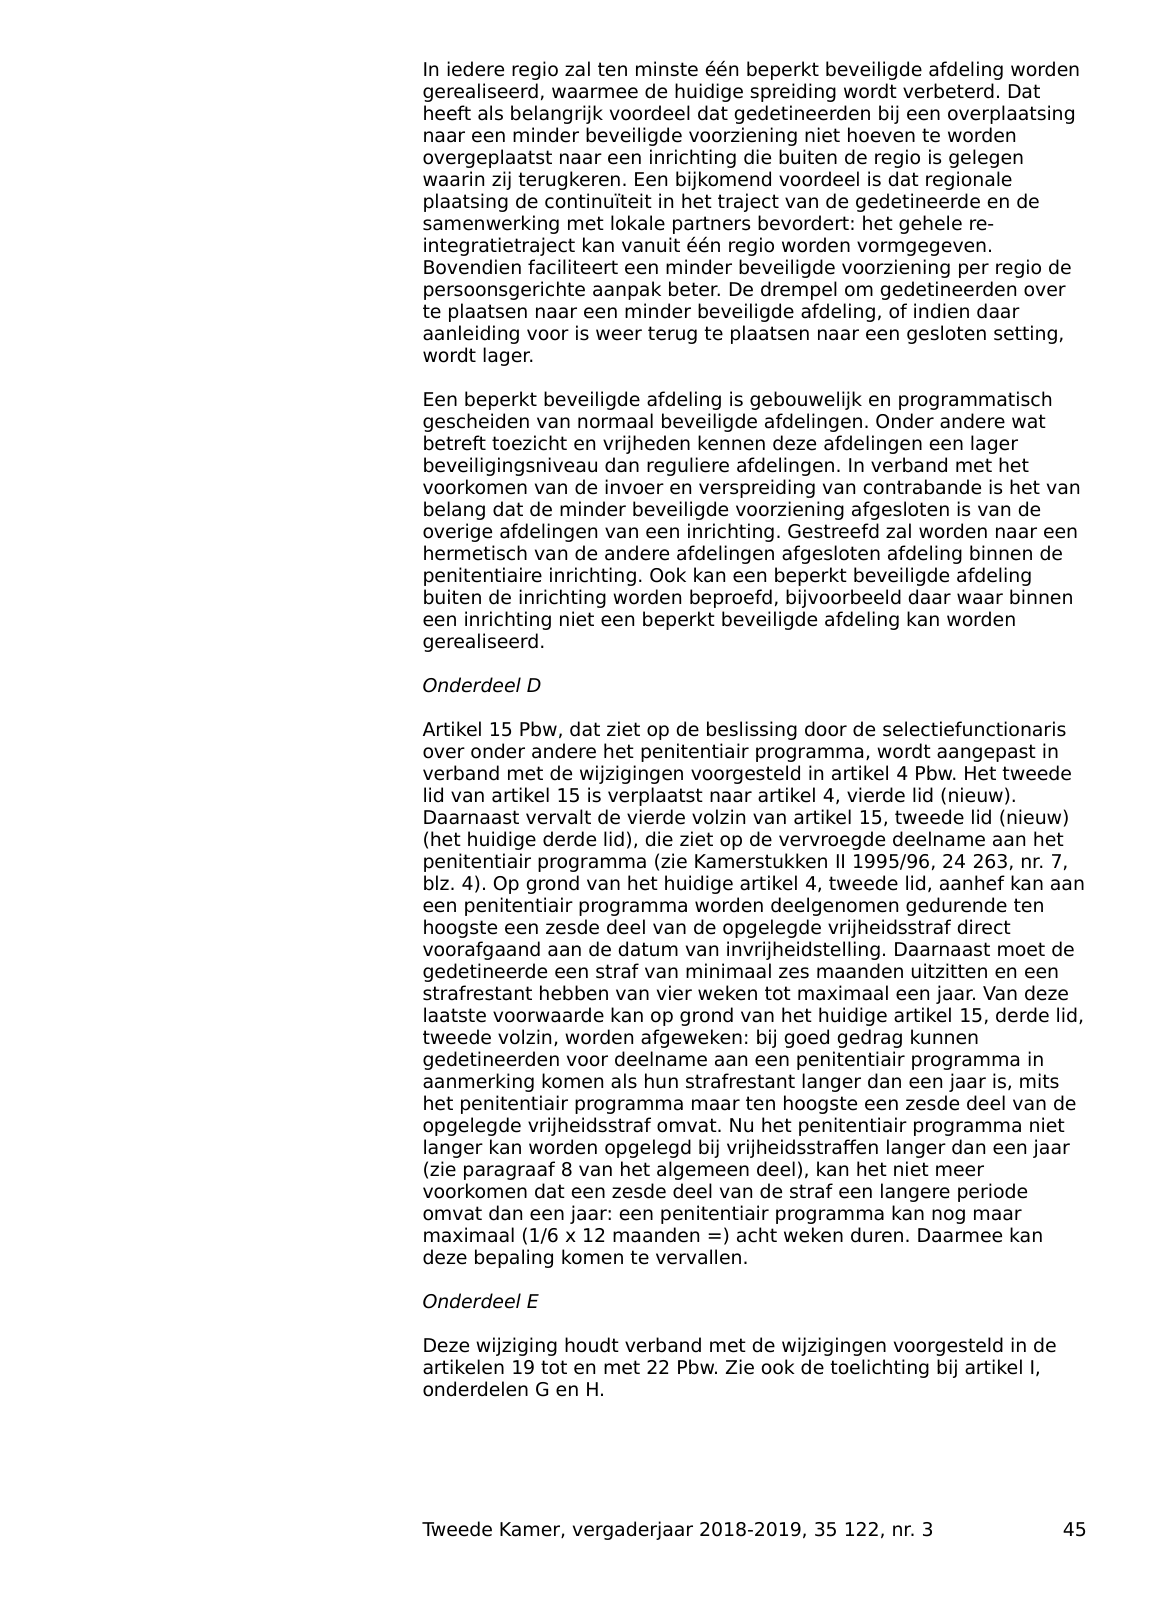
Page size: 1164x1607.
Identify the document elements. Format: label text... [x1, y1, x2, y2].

text Artikel 15 Pbw, dat ziet op de beslissing door de selectiefunctionaris over onder andere het penitentiair programma, wordt aangepast in verband met de wijzigingen voorgesteld in artikel 4 Pbw. Het tweede lid van artikel 15 is verplaatst naar artikel 4, vierde lid (nieuw). [422, 719, 1087, 807]
subtitle Onderdeel D [422, 675, 1087, 697]
text In iedere regio zal ten minste één beperkt beveiligde afdeling worden gerealiseerd, waarmee de huidige spreiding wordt verbeterd. Dat heeft als belangrijk voordeel dat gedetineerden bij een overplaatsing naar een minder beveiligde voorziening niet hoeven te worden overgeplaatst naar een inrichting die buiten de regio is gelegen waarin zij terugkeren. Een bijkomend voordeel is dat regionale plaatsing de continuïteit in het traject van de gedetineerde en de samenwerking met lokale partners bevordert: het gehele re-integratietraject kan vanuit één regio worden vormgegeven. Bovendien faciliteert een minder beveiligde voorziening per regio de persoonsgerichte aanpak beter. De drempel om gedetineerden over te plaatsen naar een minder beveiligde afdeling, of indien daar aanleiding voor is weer terug te plaatsen naar een gesloten setting, wordt lager. [422, 59, 1087, 367]
text Daarnaast vervalt de vierde volzin van artikel 15, tweede lid (nieuw) (het huidige derde lid), die ziet op de vervroegde deelname aan het penitentiair programma (zie Kamerstukken II 1995/96, 24 263, nr. 7, blz. 4). Op grond van het huidige artikel 4, tweede lid, aanhef kan aan een penitentiair programma worden deelgenomen gedurende ten hoogste een zesde deel van de opgelegde vrijheidsstraf direct voorafgaand aan de datum van invrijheidstelling. Daarnaast moet de gedetineerde een straf van minimaal zes maanden uitzitten en een strafrestant hebben van vier weken tot maximaal een jaar. Van deze laatste voorwaarde kan op grond van het huidige artikel 15, derde lid, tweede volzin, worden afgeweken: bij goed gedrag kunnen gedetineerden voor deelname aan een penitentiair programma in aanmerking komen als hun strafrestant langer dan een jaar is, mits het penitentiair programma maar ten hoogste een zesde deel van de opgelegde vrijheidsstraf omvat. Nu het penitentiair programma niet langer kan worden opgelegd bij vrijheidsstraffen langer dan een jaar (zie paragraaf 8 van het algemeen deel), kan het niet meer voorkomen dat een zesde deel van de straf een langere periode omvat dan een jaar: een penitentiair programma kan nog maar maximaal (1/6 x 12 maanden =) acht weken duren. Daarmee kan deze bepaling komen te vervallen. [422, 807, 1087, 1268]
text Een beperkt beveiligde afdeling is gebouwelijk en programmatisch gescheiden van normaal beveiligde afdelingen. Onder andere wat betreft toezicht en vrijheden kennen deze afdelingen een lager beveiligingsniveau dan reguliere afdelingen. In verband met het voorkomen van de invoer en verspreiding van contrabande is het van belang dat de minder beveiligde voorziening afgesloten is van de overige afdelingen van een inrichting. Gestreefd zal worden naar een hermetisch van de andere afdelingen afgesloten afdeling binnen de penitentiaire inrichting. Ook kan een beperkt beveiligde afdeling buiten de inrichting worden beproefd, bijvoorbeeld daar waar binnen een inrichting niet een beperkt beveiligde afdeling kan worden gerealiseerd. [422, 389, 1087, 653]
subtitle Onderdeel E [422, 1291, 1087, 1313]
text Deze wijziging houdt verband met de wijzigingen voorgesteld in de artikelen 19 tot en met 22 Pbw. Zie ook de toelichting bij artikel I, onderdelen G en H. [422, 1335, 1087, 1401]
